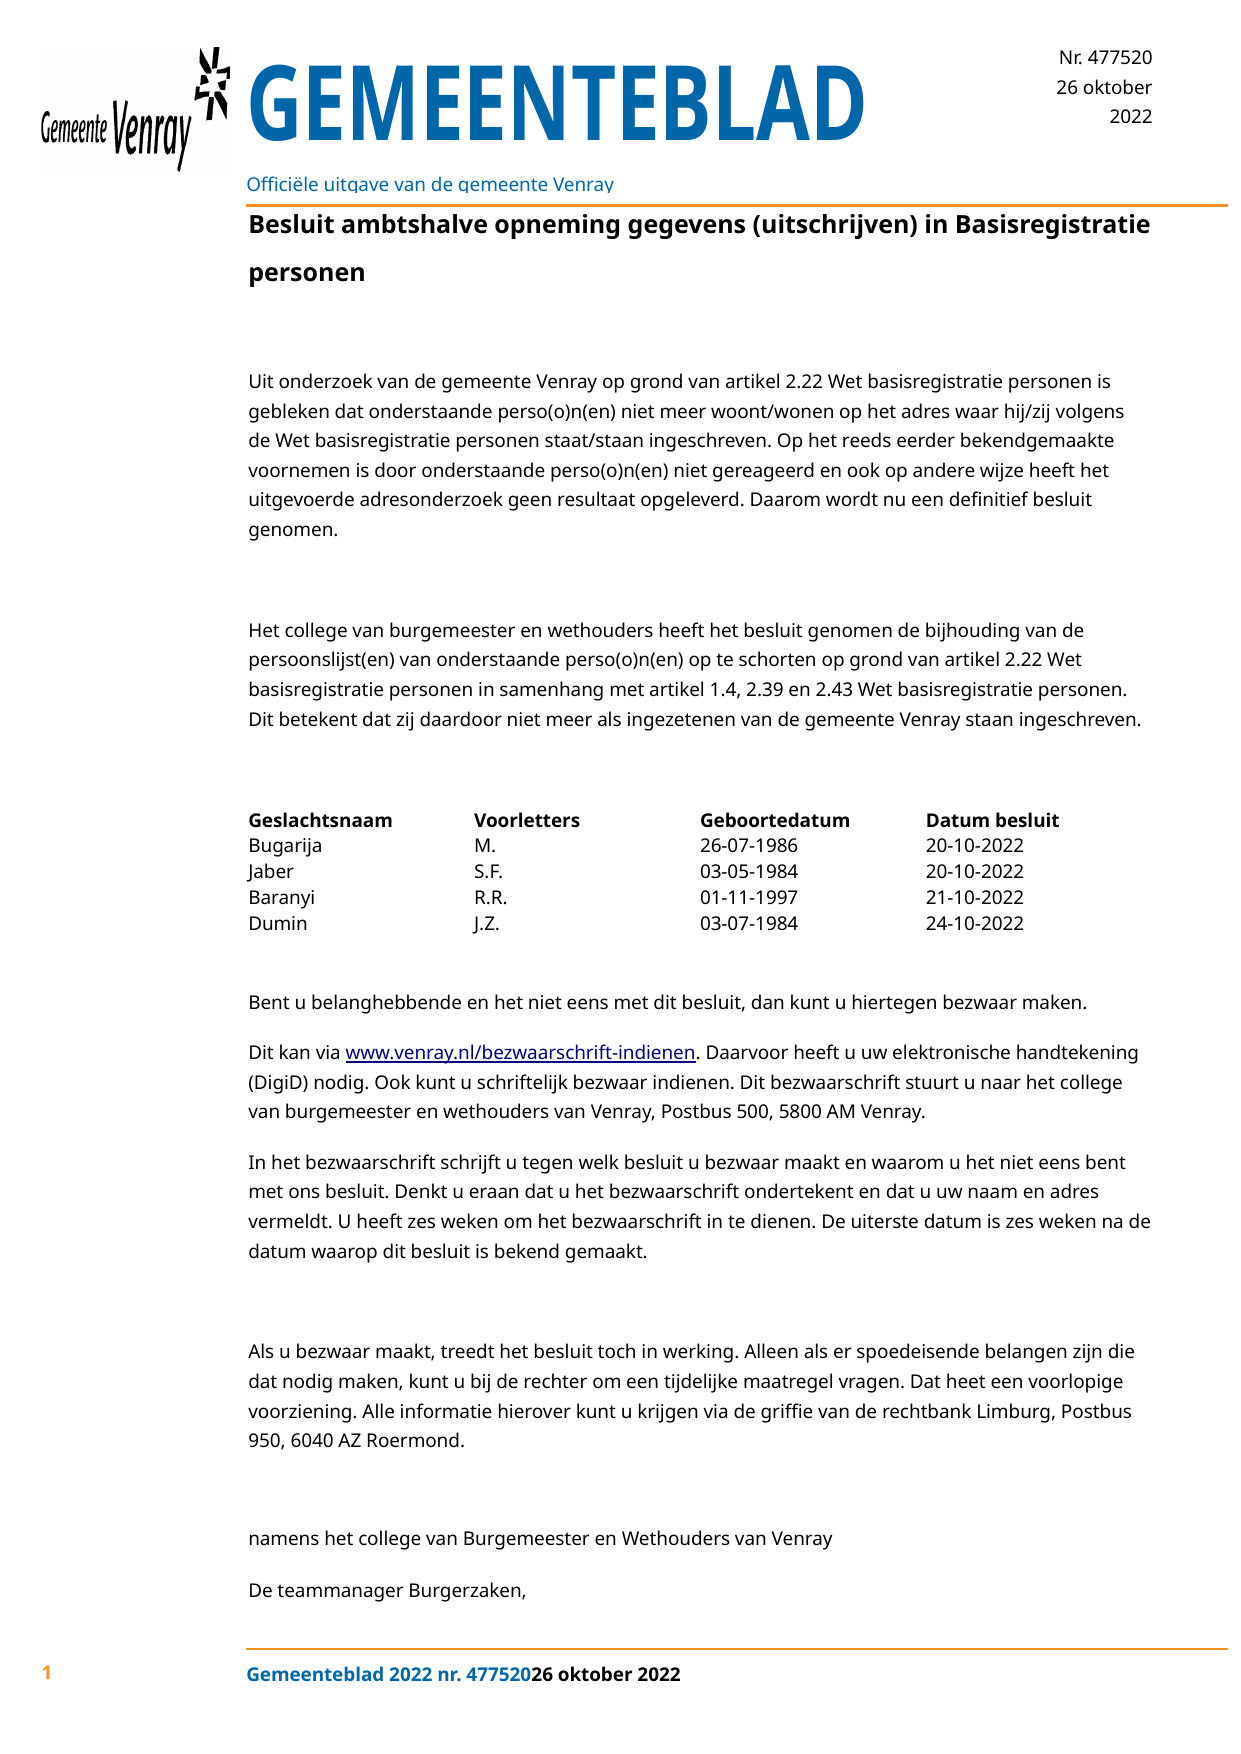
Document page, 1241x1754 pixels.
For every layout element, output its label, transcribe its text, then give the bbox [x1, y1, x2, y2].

table_header Geslachtsnaam [248, 807, 474, 832]
table_cell J.Z. [474, 910, 700, 935]
text Het college van burgemeester en wethouders heeft het besluit genomen de bijhouding van de persoonslijst(en) van onderstaande perso(o)n(en) op te schorten op grond van artikel 2.22 Wet basisregistratie personen in samenhang met artikel 1.4, 2.39 en 2.43 Wet basisregistratie personen. Dit betekent dat zij daardoor niet meer als ingezetenen van de gemeente Venray staan ingeschreven. [248, 617, 1152, 732]
table_cell Baranyi [248, 884, 474, 910]
text In het bezwaarschrift schrijft u tegen welk besluit u bezwaar maakt en waarom u het niet eens bent met ons besluit. Denkt u eraan dat u het bezwaarschrift ondertekent en dat u uw naam en adres vermeldt. U heeft zes weken om het bezwaarschrift in te dienen. De uiterste datum is zes weken na de datum waarop dit besluit is bekend gemaakt. [248, 1149, 1152, 1263]
table_header Voorletters [474, 807, 700, 832]
table_cell 20-10-2022 [926, 833, 1152, 858]
table_cell 01-11-1997 [700, 884, 926, 910]
table_cell 26-07-1986 [700, 833, 926, 858]
text Besluit ambtshalve opneming gegevens (uitschrijven) in Basisregistratie personen [248, 207, 1152, 288]
table_cell S.F. [474, 858, 700, 884]
table_cell 24-10-2022 [926, 910, 1152, 935]
table_header Datum besluit [926, 807, 1152, 832]
text Uit onderzoek van de gemeente Venray op grond van artikel 2.22 Wet basisregistratie personen is gebleken dat onderstaande perso(o)n(en) niet meer woont/wonen op het adres waar hij/zij volgens de Wet basisregistratie personen staat/staan ingeschreven. Op het reeds eerder bekendgemaakte voornemen is door onderstaande perso(o)n(en) niet gereageerd en ook op andere wijze heeft het uitgevoerde adresonderzoek geen resultaat opgeleverd. Daarom wordt nu een definitief besluit genomen. [248, 368, 1152, 542]
table_cell 03-07-1984 [700, 910, 926, 935]
picture [41, 47, 231, 172]
table_cell M. [474, 833, 700, 858]
table_cell Dumin [248, 910, 474, 935]
text Bent u belanghebbende en het niet eens met dit besluit, dan kunt u hiertegen bezwaar maken. [248, 989, 1152, 1015]
table_header Geboortedatum [700, 807, 926, 832]
text Dit kan via www.venray.nl/bezwaarschrift-indienen. Daarvoor heeft u uw elektronische handtekening (DigiD) nodig. Ook kunt u schriftelijk bezwaar indienen. Dit bezwaarschrift stuurt u naar het college van burgemeester en wethouders van Venray, Postbus 500, 5800 AM Venray. [248, 1039, 1152, 1124]
table_cell R.R. [474, 884, 700, 910]
table_cell Bugarija [248, 833, 474, 858]
text namens het college van Burgemeester en Wethouders van Venray [248, 1526, 1152, 1551]
text Als u bezwaar maakt, treedt het besluit toch in werking. Alleen als er spoedeisende belangen zijn die dat nodig maken, kunt u bij de rechter om een tijdelijke maatregel vragen. Dat heet een voorlopige voorziening. Alle informatie hierover kunt u krijgen via de griffie van de rechtbank Limburg, Postbus 950, 6040 AZ Roermond. [248, 1339, 1152, 1453]
table_cell 03-05-1984 [700, 858, 926, 884]
table_cell Jaber [248, 858, 474, 884]
table_cell 20-10-2022 [926, 858, 1152, 884]
text De teammanager Burgerzaken, [248, 1577, 1152, 1603]
table_cell 21-10-2022 [926, 884, 1152, 910]
